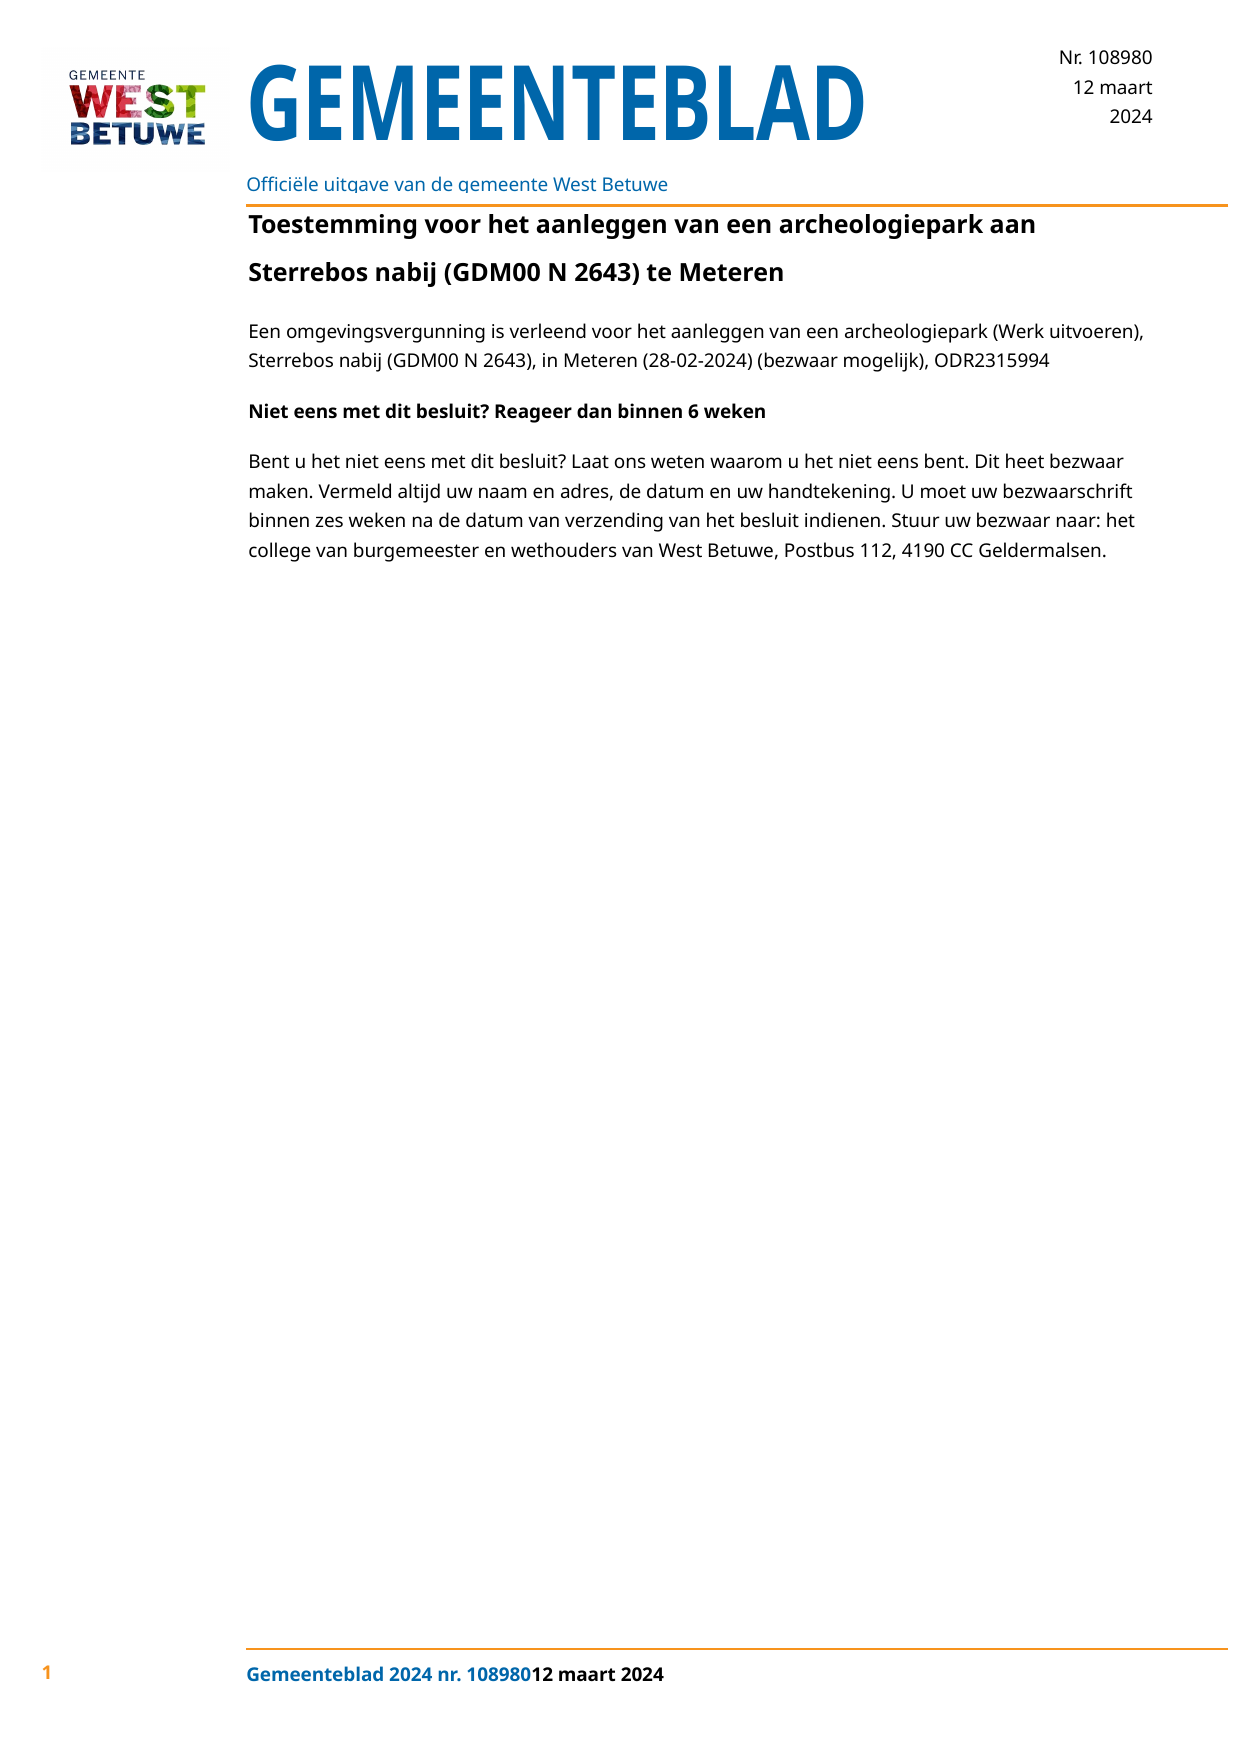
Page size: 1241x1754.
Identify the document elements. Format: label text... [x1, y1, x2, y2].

text Bent u het niet eens met dit besluit? Laat ons weten waarom u het niet eens bent. Dit heet bezwaar maken. Vermeld altijd uw naam en adres, de datum en uw handtekening. U moet uw bezwaarschrift binnen zes weken na de datum van verzending van het besluit indienen. Stuur uw bezwaar naar: het college van burgemeester en wethouders van West Betuwe, Postbus 112, 4190 CC Geldermalsen. [248, 448, 1152, 563]
text Een omgevingsvergunning is verleend voor het aanleggen van een archeologiepark (Werk uitvoeren), Sterrebos nabij (GDM00 N 2643), in Meteren (28-02-2024) (bezwaar mogelijk), ODR2315994 [248, 318, 1152, 373]
picture [41, 47, 231, 172]
text Toestemming voor het aanleggen van een archeologiepark aan Sterrebos nabij (GDM00 N 2643) te Meteren [248, 207, 1152, 288]
text Niet eens met dit besluit? Reageer dan binnen 6 weken [248, 398, 1152, 424]
